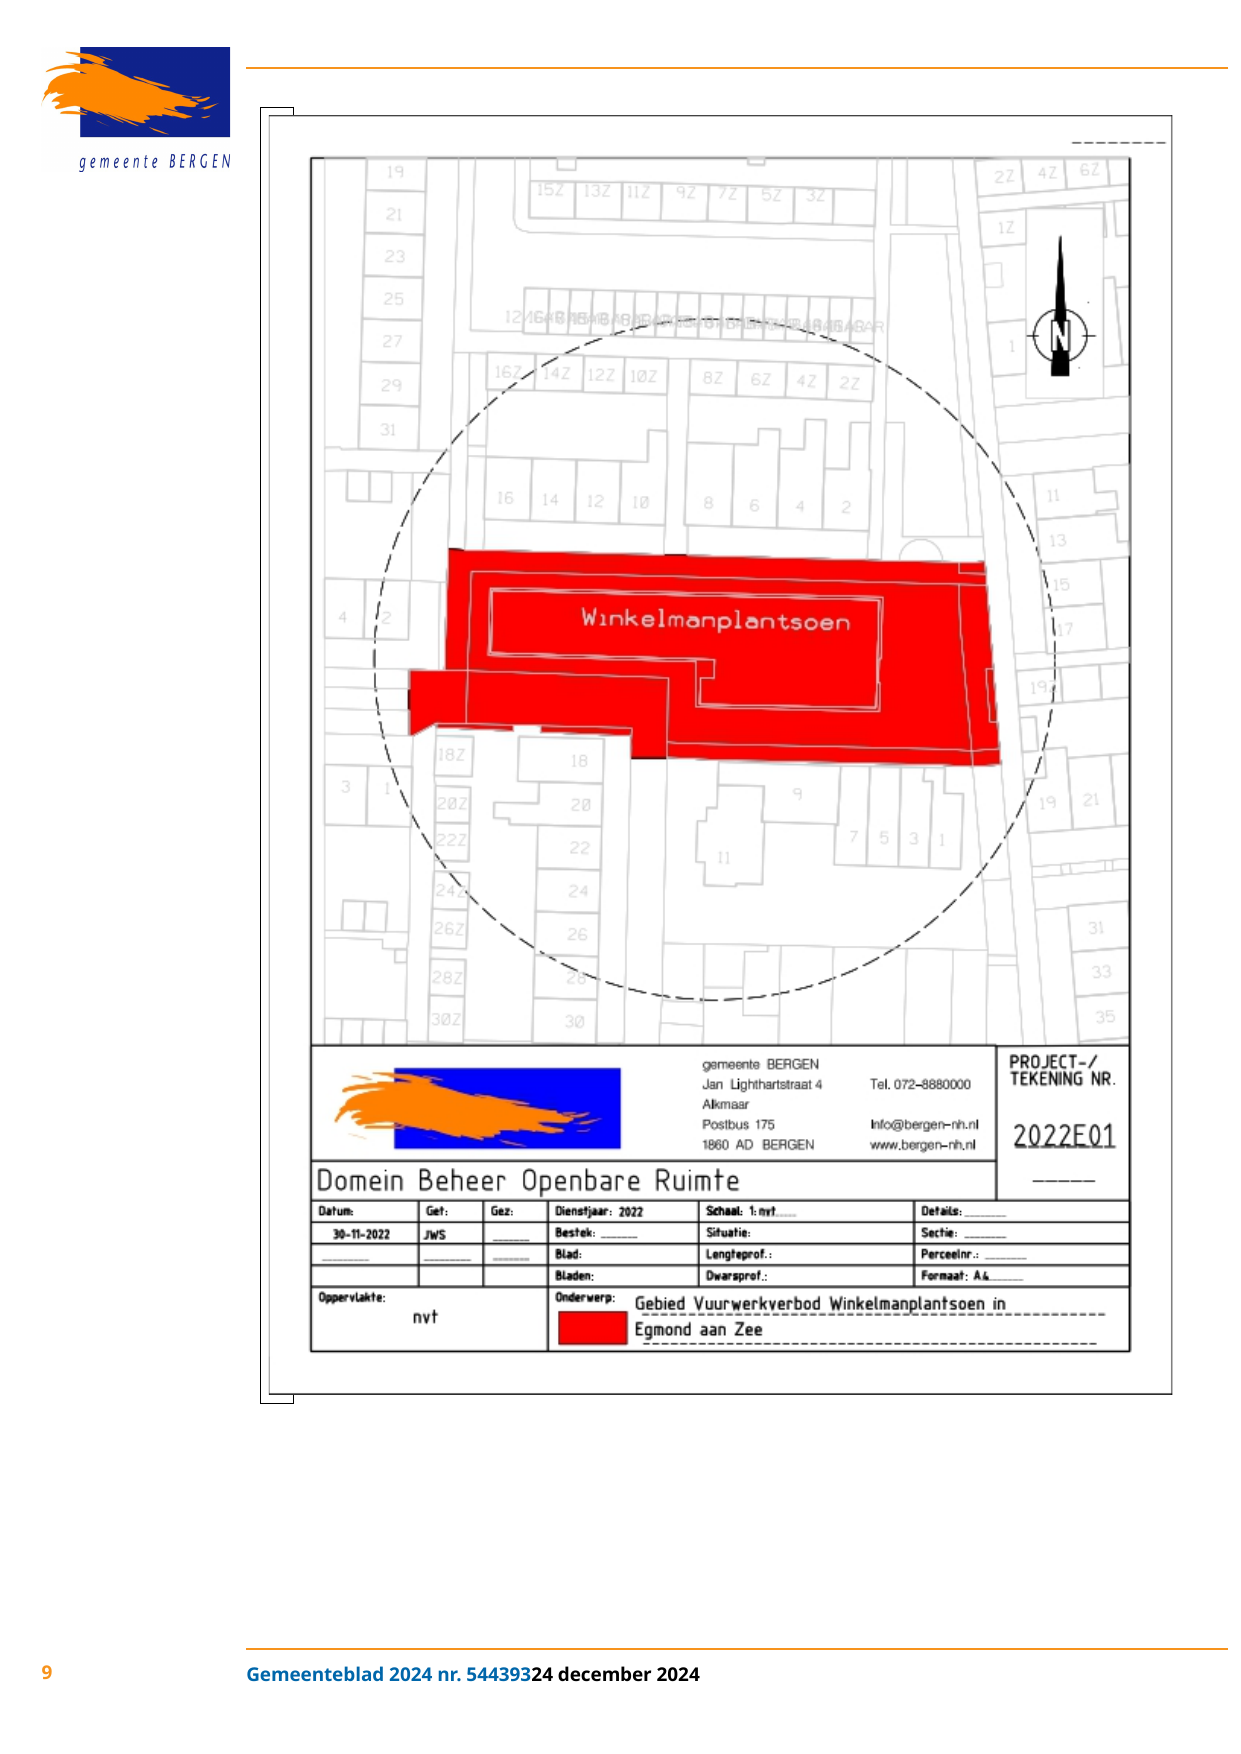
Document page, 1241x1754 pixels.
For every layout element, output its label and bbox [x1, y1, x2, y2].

picture [268, 115, 1173, 1395]
picture [41, 47, 231, 172]
